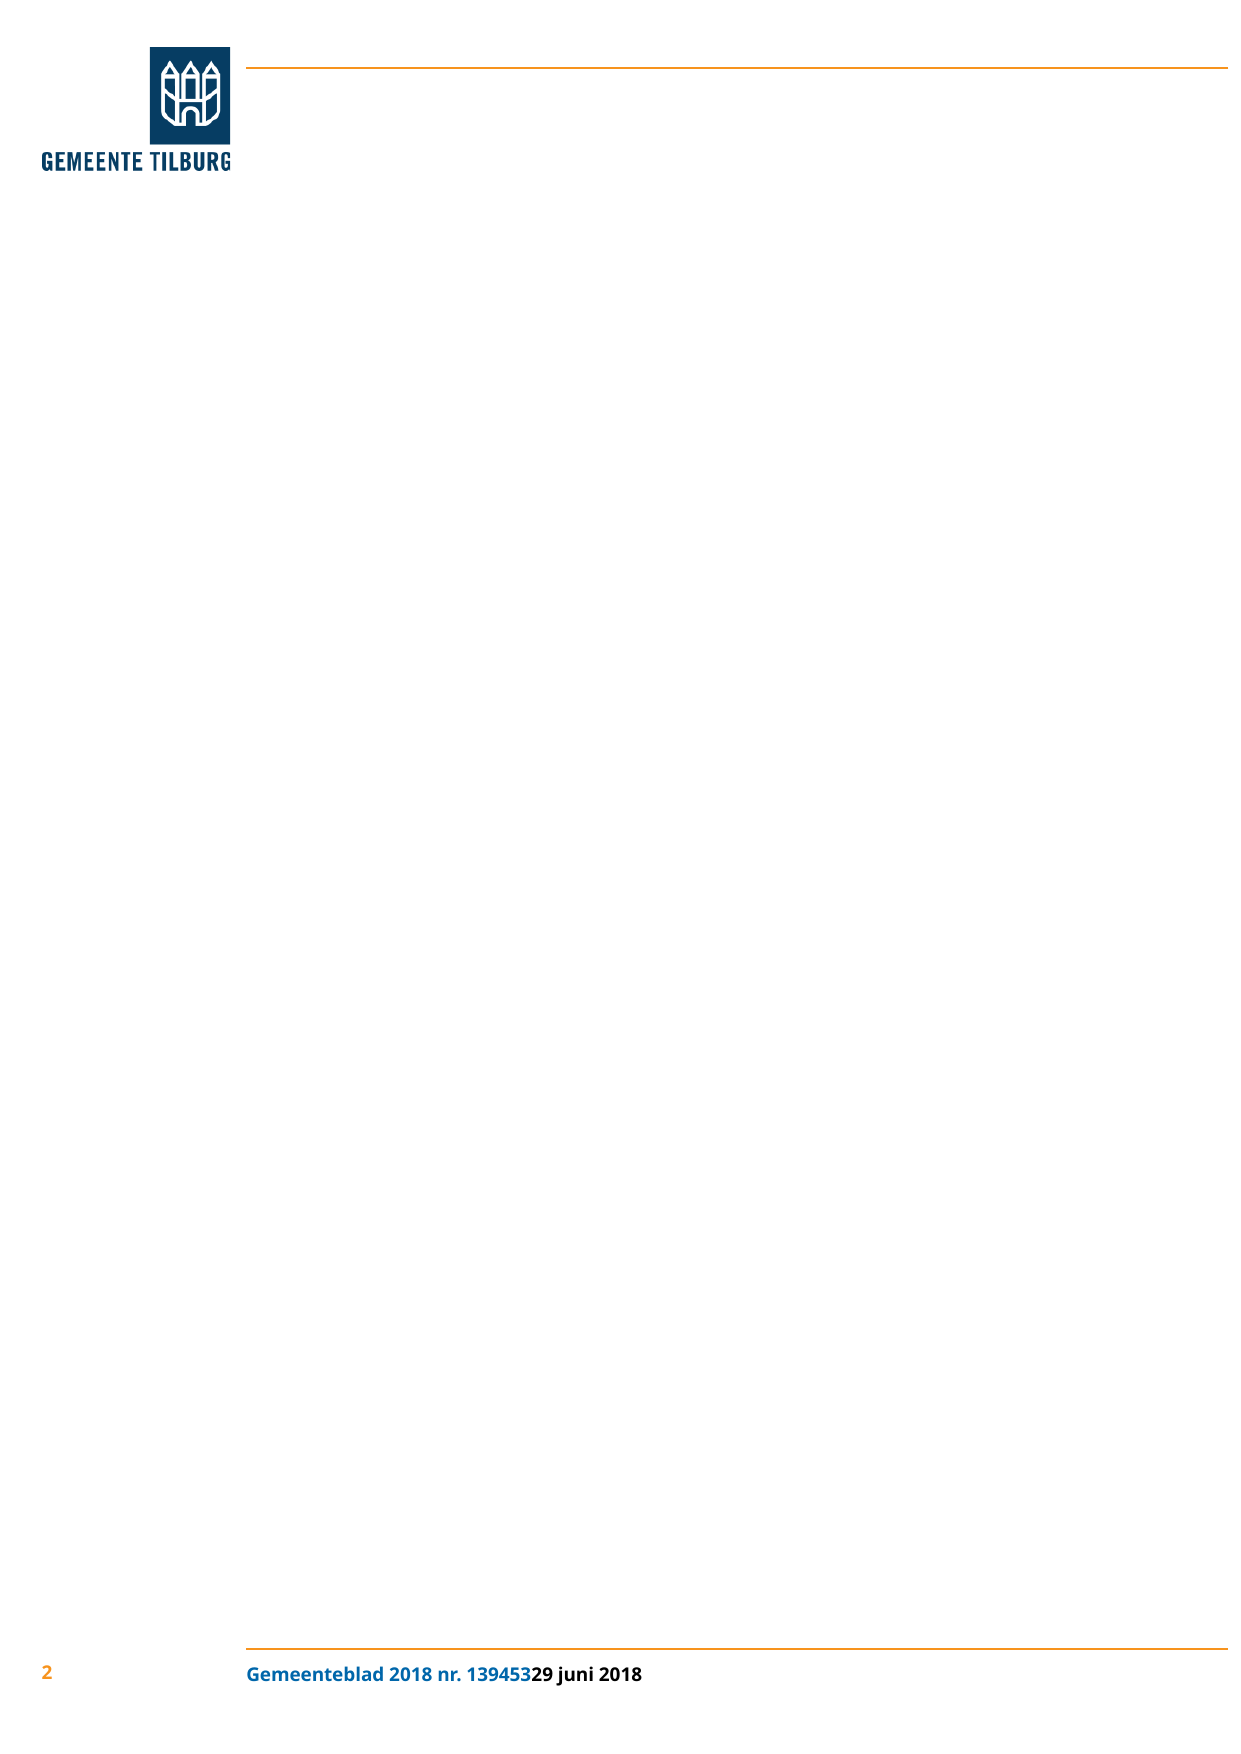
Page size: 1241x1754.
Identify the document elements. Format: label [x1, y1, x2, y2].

picture [41, 47, 231, 172]
